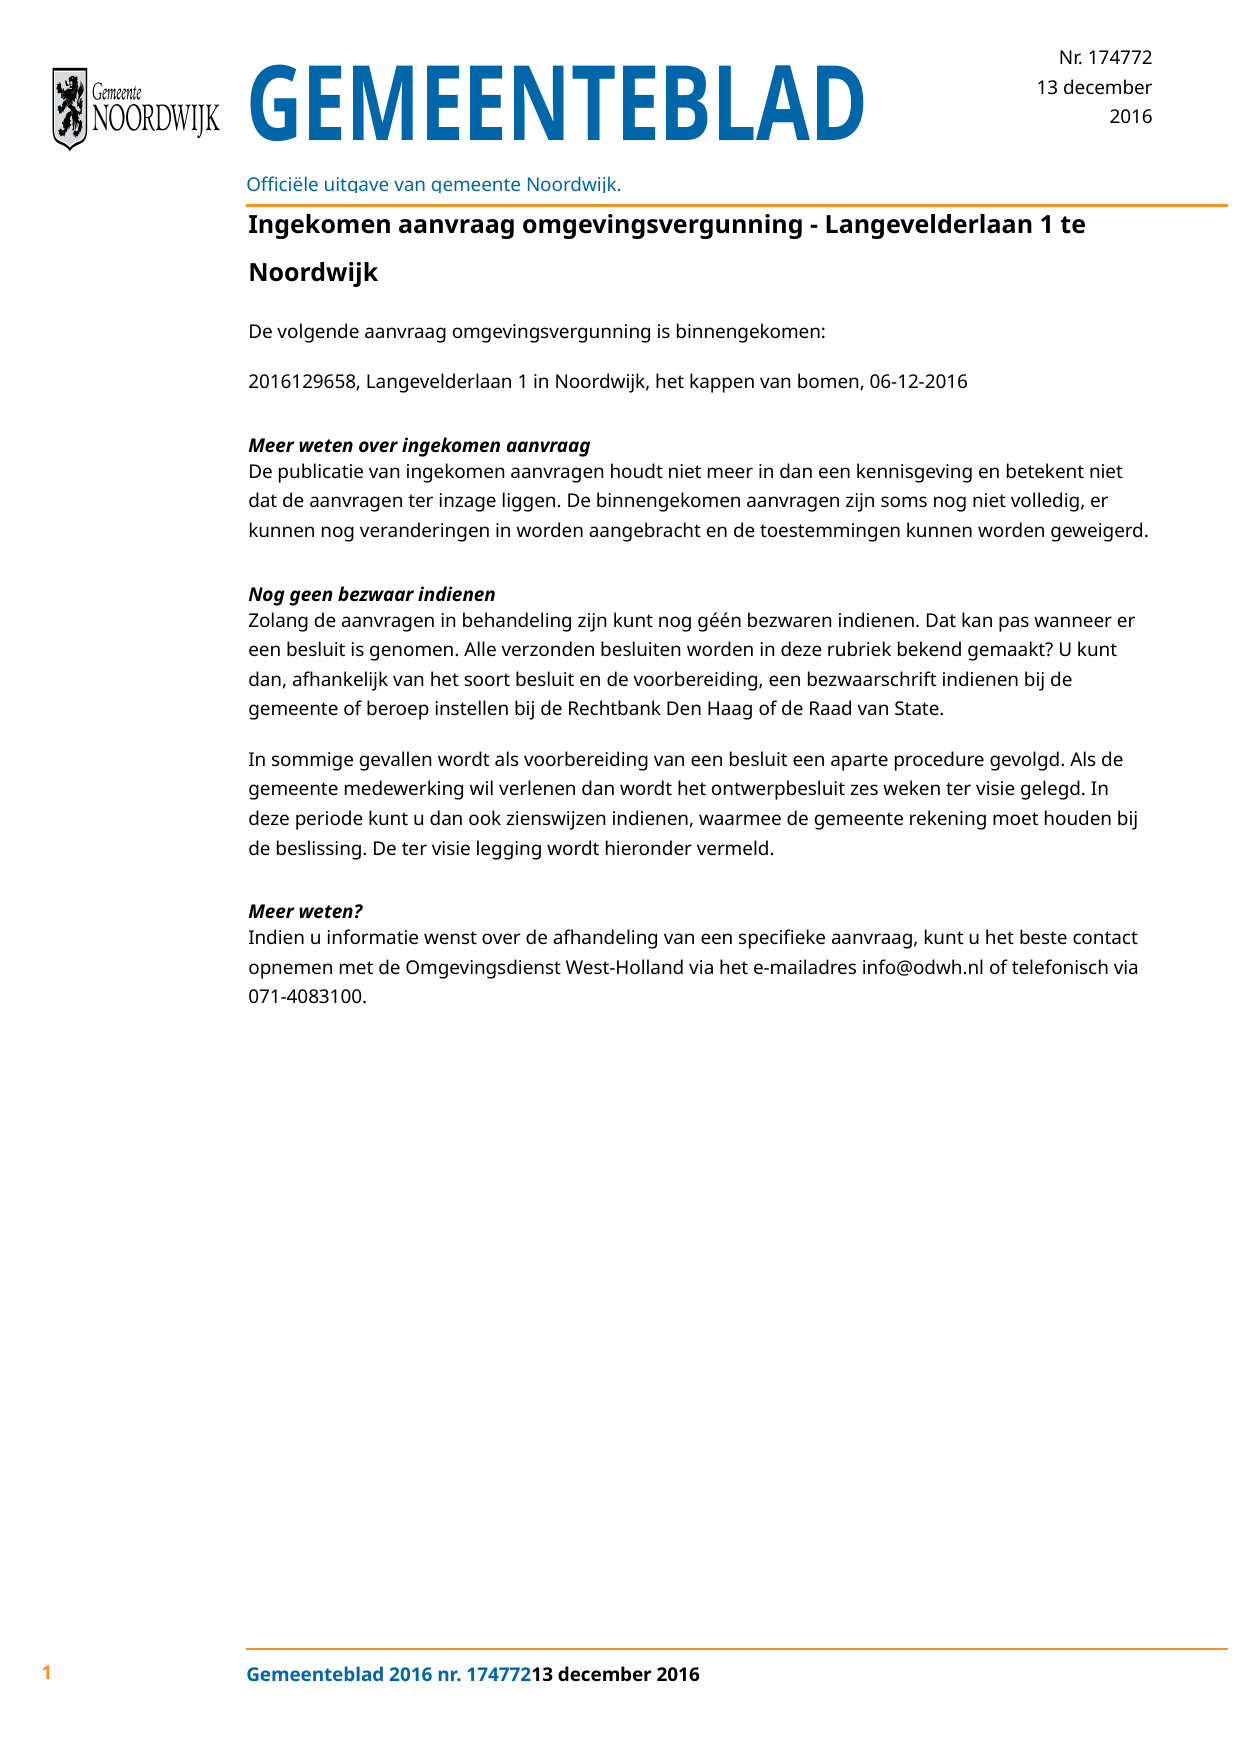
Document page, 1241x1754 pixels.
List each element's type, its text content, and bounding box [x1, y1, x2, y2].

text De publicatie van ingekomen aanvragen houdt niet meer in dan een kennisgeving en betekent niet dat de aanvragen ter inzage liggen. De binnengekomen aanvragen zijn soms nog niet volledig, er kunnen nog veranderingen in worden aangebracht en de toestemmingen kunnen worden geweigerd. [248, 458, 1152, 543]
picture [41, 47, 231, 172]
text 2016129658, Langevelderlaan 1 in Noordwijk, het kappen van bomen, 06-12-2016 [248, 368, 1152, 394]
text De volgende aanvraag omgevingsvergunning is binnengekomen: [248, 318, 1152, 344]
text Indien u informatie wenst over de afhandeling van een specifieke aanvraag, kunt u het beste contact opnemen met de Omgevingsdienst West-Holland via het e-mailadres info@odwh.nl of telefonisch via 071-4083100. [248, 924, 1152, 1009]
text In sommige gevallen wordt als voorbereiding van een besluit een aparte procedure gevolgd. Als de gemeente medewerking wil verlenen dan wordt het ontwerpbesluit zes weken ter visie gelegd. In deze periode kunt u dan ook zienswijzen indienen, waarmee de gemeente rekening moet houden bij de beslissing. De ter visie legging wordt hieronder vermeld. [248, 746, 1152, 861]
text Ingekomen aanvraag omgevingsvergunning - Langevelderlaan 1 te Noordwijk [248, 207, 1152, 288]
text Nog geen bezwaar indienen [248, 581, 1152, 607]
text Meer weten over ingekomen aanvraag [248, 432, 1152, 458]
text Zolang de aanvragen in behandeling zijn kunt nog géén bezwaren indienen. Dat kan pas wanneer er een besluit is genomen. Alle verzonden besluiten worden in deze rubriek bekend gemaakt? U kunt dan, afhankelijk van het soort besluit en de voorbereiding, een bezwaarschrift indienen bij de gemeente of beroep instellen bij de Rechtbank Den Haag of de Raad van State. [248, 607, 1152, 721]
text Meer weten? [248, 899, 1152, 924]
